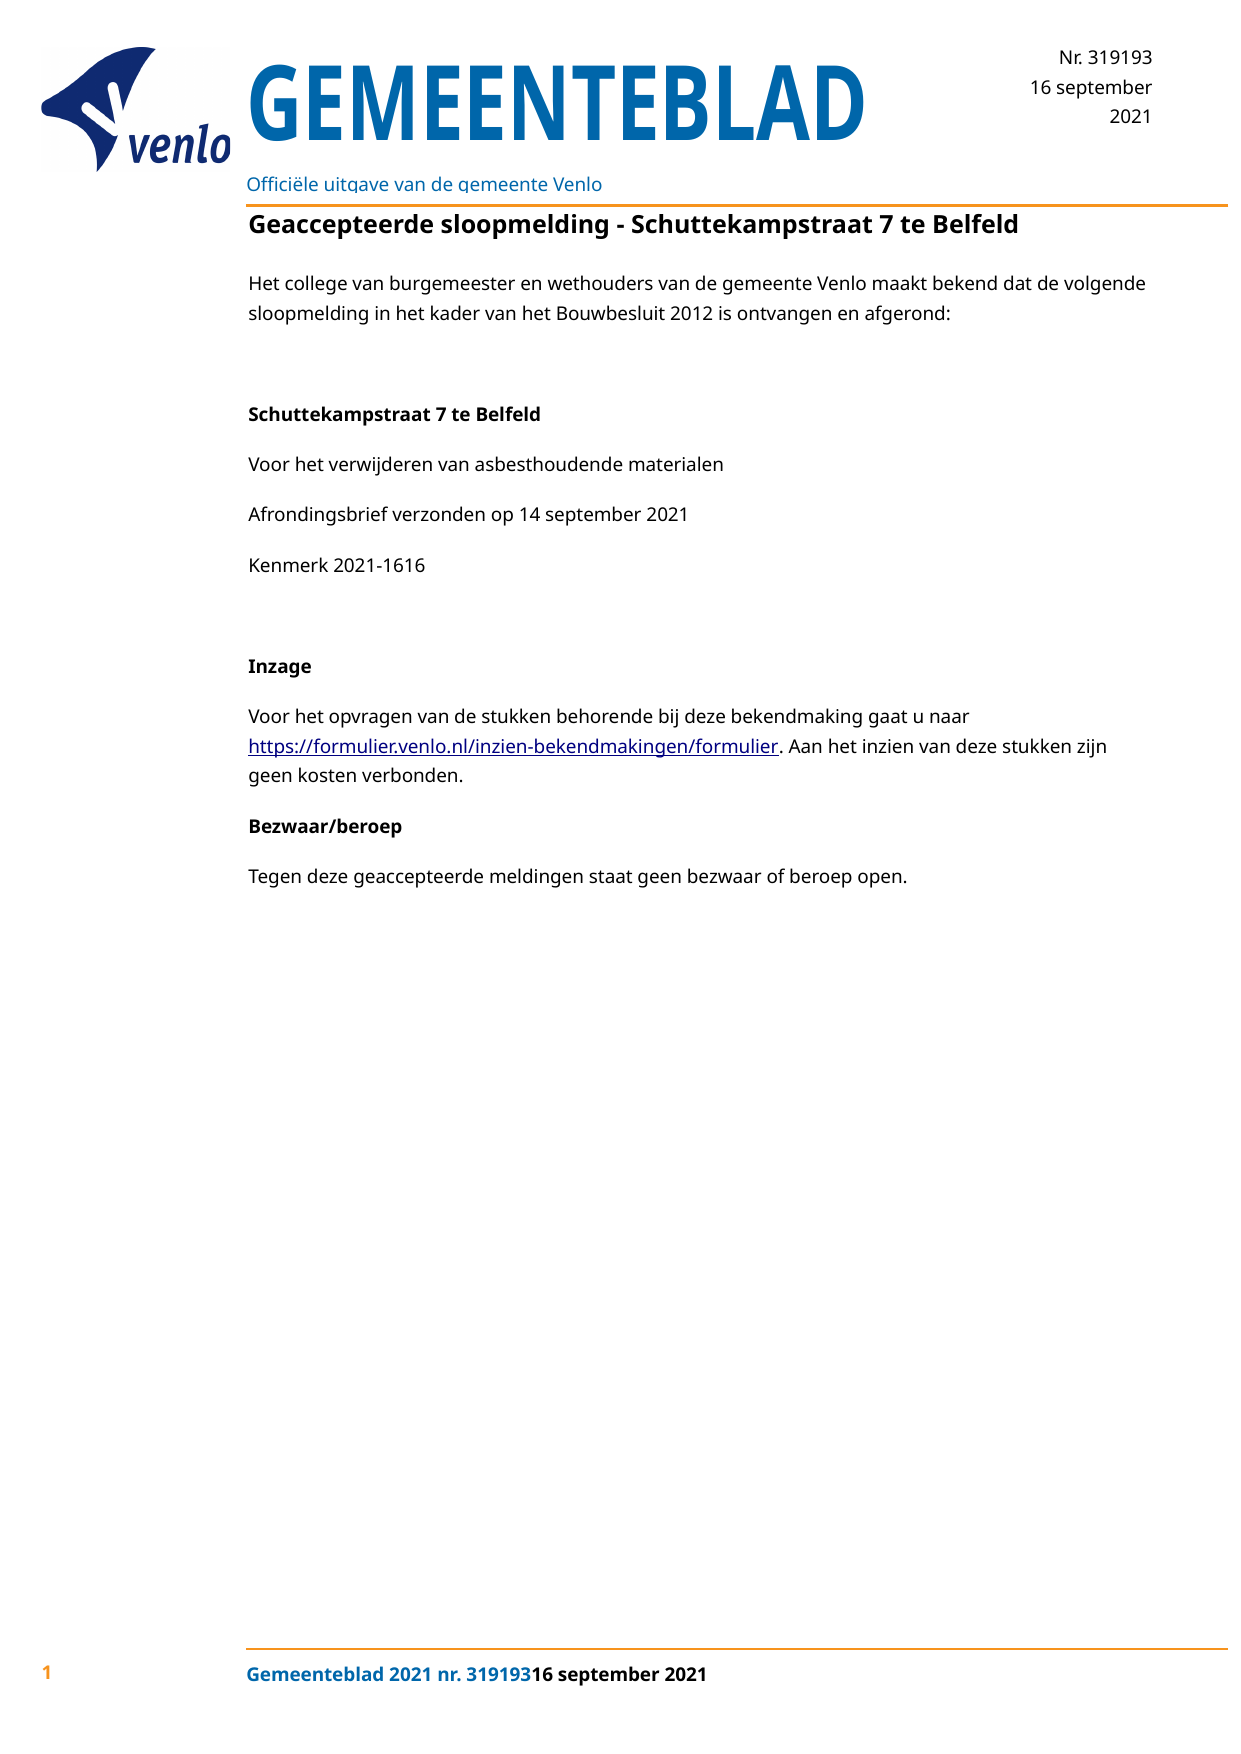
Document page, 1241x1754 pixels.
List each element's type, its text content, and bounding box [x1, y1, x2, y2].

text Kenmerk 2021-1616 [248, 552, 1152, 578]
text Schuttekampstraat 7 te Belfeld [248, 401, 1152, 426]
picture [41, 47, 231, 172]
text Bezwaar/beroep [248, 813, 1152, 838]
text Voor het opvragen van de stukken behorende bij deze bekendmaking gaat u naar https://formulier.venlo.nl/inzien-bekendmakingen/formulier. Aan het inzien van deze stukken zijn geen kosten verbonden. [248, 703, 1152, 788]
text Tegen deze geaccepteerde meldingen staat geen bezwaar of beroep open. [248, 863, 1152, 889]
text Afrondingsbrief verzonden op 14 september 2021 [248, 502, 1152, 527]
text Het college van burgemeester en wethouders van de gemeente Venlo maakt bekend dat de volgende sloopmelding in het kader van het Bouwbesluit 2012 is ontvangen en afgerond: [248, 270, 1152, 326]
text Geaccepteerde sloopmelding - Schuttekampstraat 7 te Belfeld [248, 207, 1152, 241]
text Voor het verwijderen van asbesthoudende materialen [248, 451, 1152, 477]
text Inzage [248, 653, 1152, 678]
